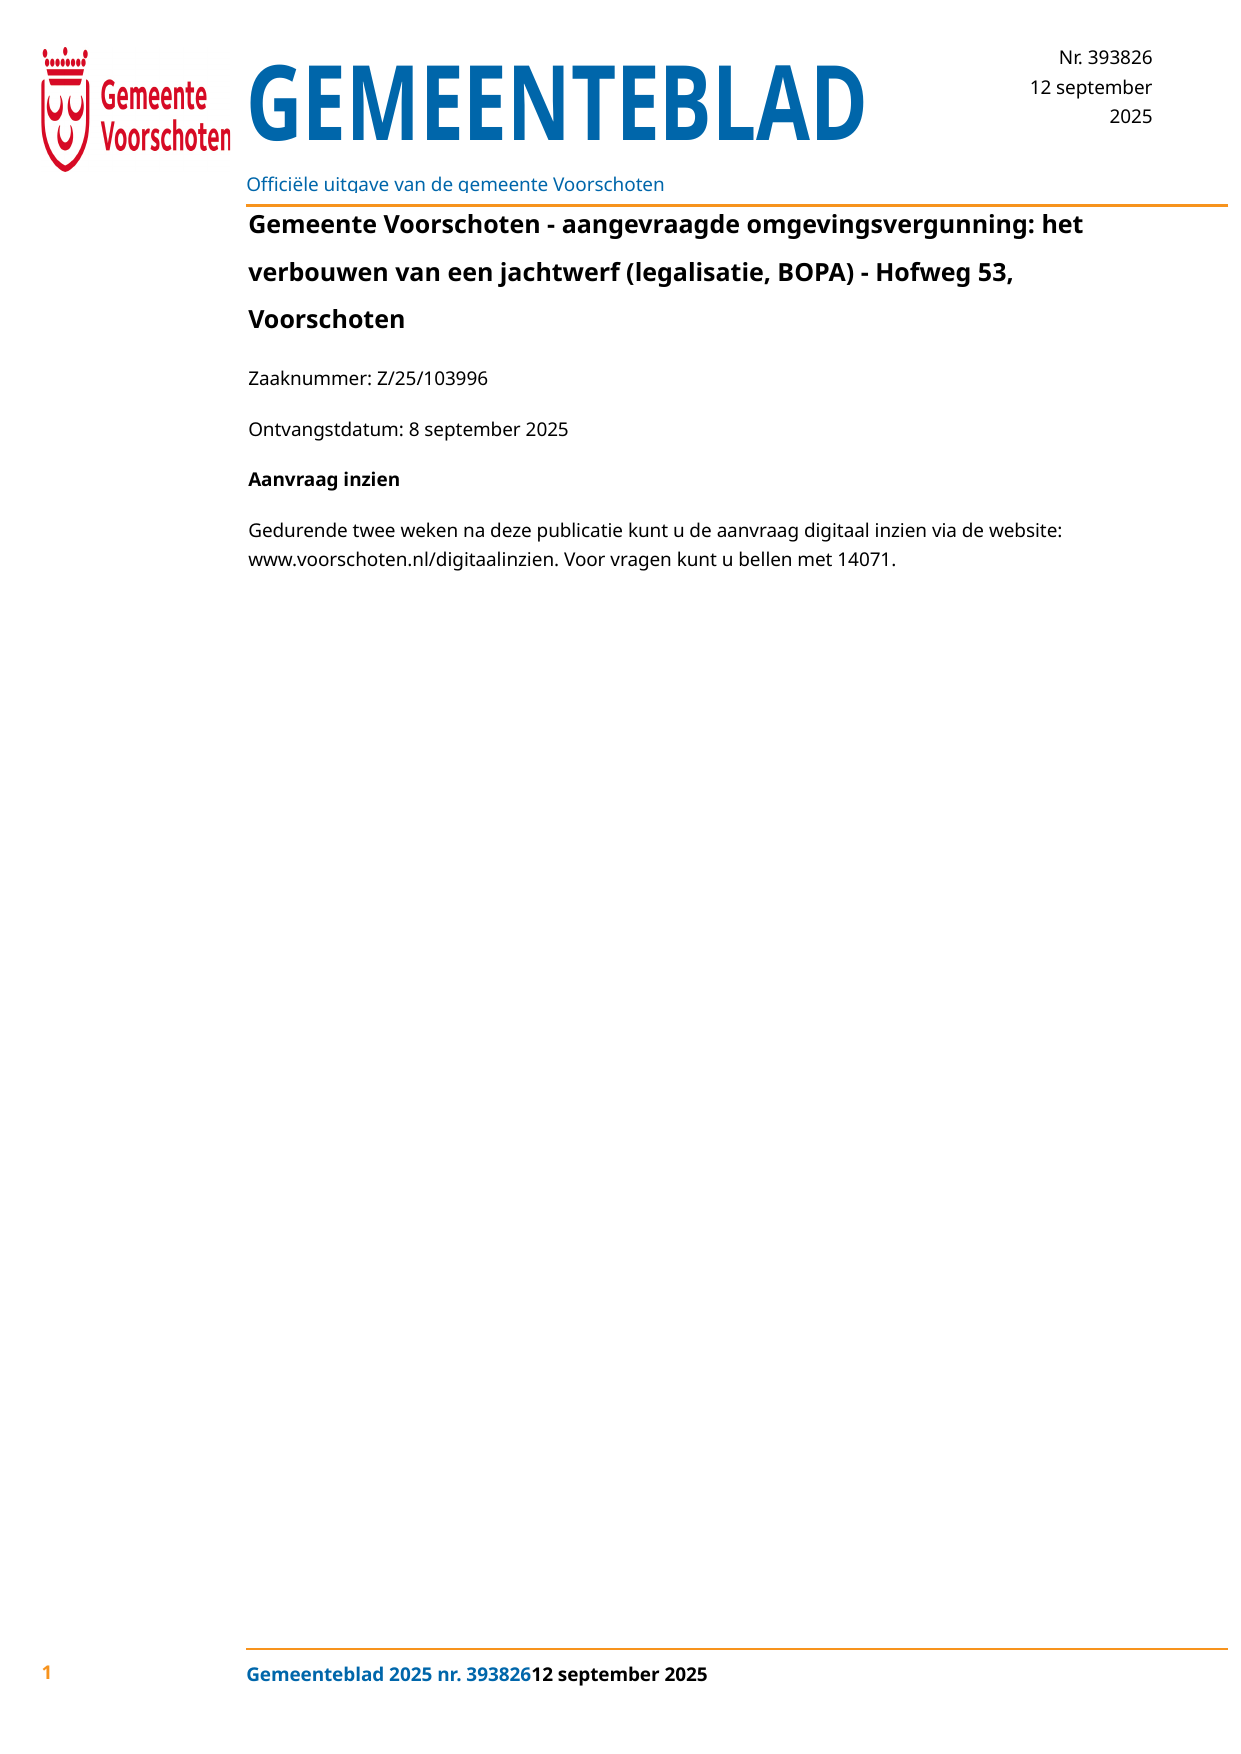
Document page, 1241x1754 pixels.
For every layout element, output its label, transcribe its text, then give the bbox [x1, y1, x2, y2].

text Zaaknummer: Z/25/103996 [248, 366, 1152, 391]
text Gedurende twee weken na deze publicatie kunt u de aanvraag digitaal inzien via de website: www.voorschoten.nl/digitaalinzien. Voor vragen kunt u bellen met 14071. [248, 517, 1152, 572]
text Aanvraag inzien [248, 466, 1152, 492]
picture [41, 47, 231, 172]
text Gemeente Voorschoten - aangevraagde omgevingsvergunning: het verbouwen van een jachtwerf (legalisatie, BOPA) - Hofweg 53, Voorschoten [248, 207, 1152, 336]
text Ontvangstdatum: 8 september 2025 [248, 416, 1152, 442]
